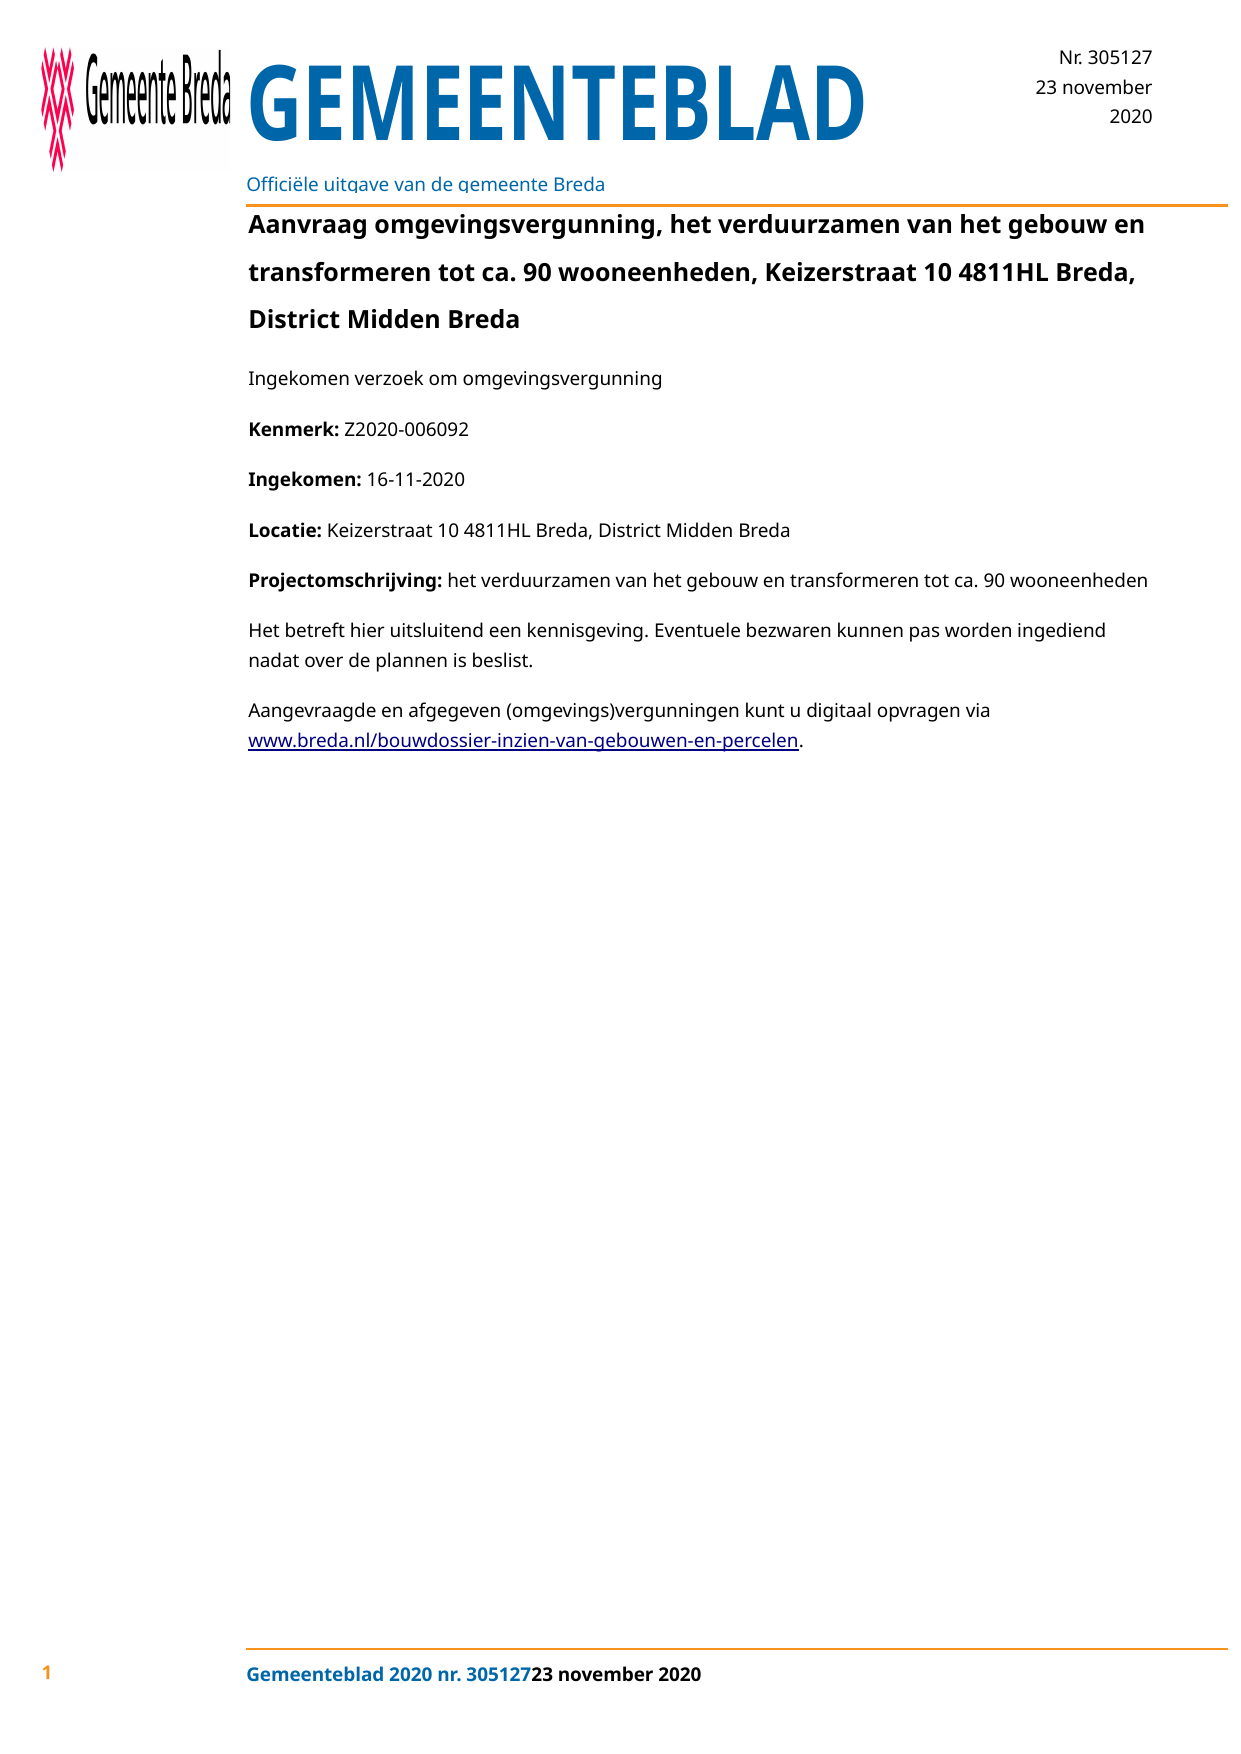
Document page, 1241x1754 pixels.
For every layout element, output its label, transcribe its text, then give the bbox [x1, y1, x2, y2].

text Kenmerk: Z2020-006092 [248, 416, 1152, 442]
text Het betreft hier uitsluitend een kennisgeving. Eventuele bezwaren kunnen pas worden ingediend nadat over de plannen is beslist. [248, 618, 1152, 673]
text Ingekomen: 16-11-2020 [248, 466, 1152, 492]
text Aanvraag omgevingsvergunning, het verduurzamen van het gebouw en transformeren tot ca. 90 wooneenheden, Keizerstraat 10 4811HL Breda, District Midden Breda [248, 207, 1152, 336]
picture [41, 47, 231, 172]
text Aangevraagde en afgegeven (omgevings)vergunningen kunt u digitaal opvragen via www.breda.nl/bouwdossier-inzien-van-gebouwen-en-percelen. [248, 698, 1152, 753]
text Ingekomen verzoek om omgevingsvergunning [248, 366, 1152, 391]
text Projectomschrijving: het verduurzamen van het gebouw en transformeren tot ca. 90 wooneenheden [248, 567, 1152, 593]
text Locatie: Keizerstraat 10 4811HL Breda, District Midden Breda [248, 517, 1152, 542]
